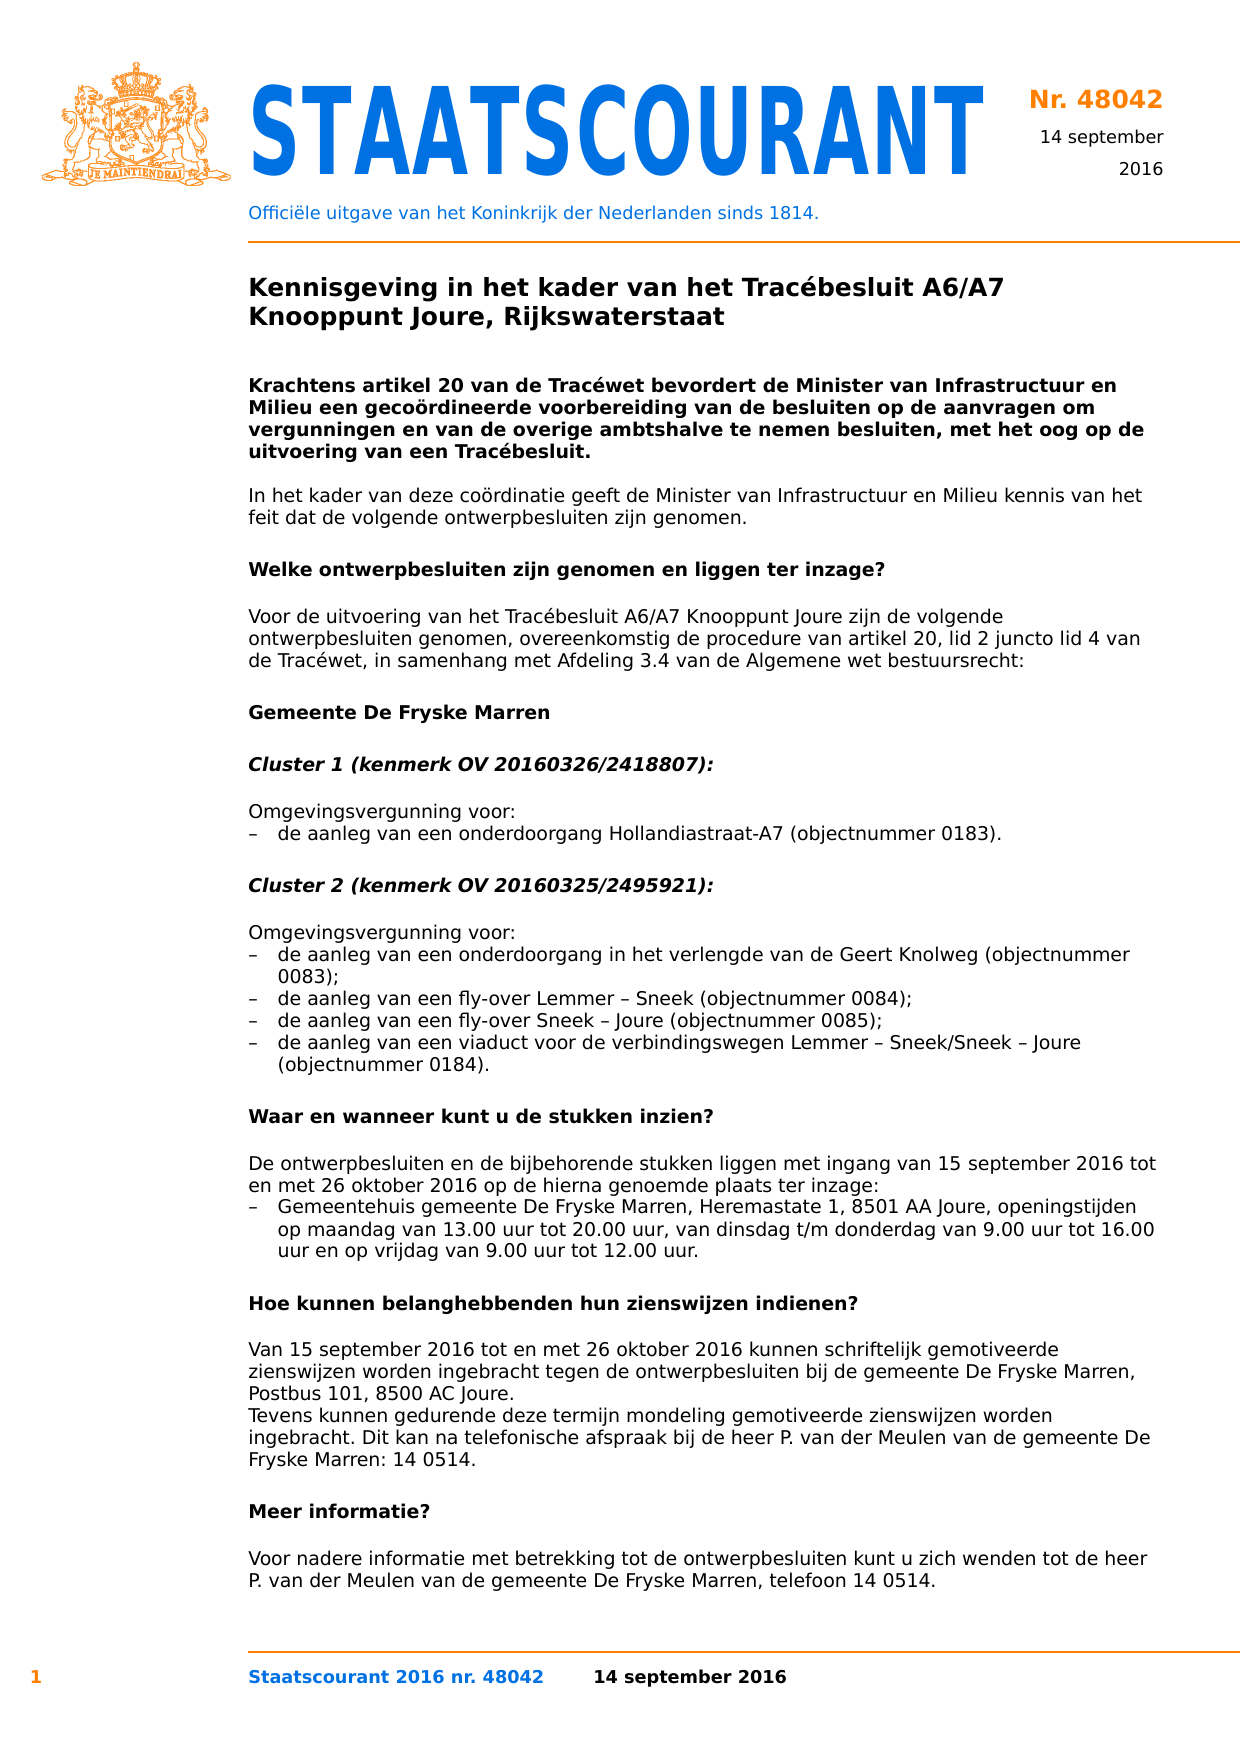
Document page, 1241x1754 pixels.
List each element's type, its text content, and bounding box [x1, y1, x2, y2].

subtitle Meer informatie? [248, 1501, 1163, 1523]
text Omgevingsvergunning voor: [248, 922, 1163, 944]
text Omgevingsvergunning voor: [248, 801, 1163, 823]
table_header Nr. 48042 [998, 62, 1240, 121]
subtitle Cluster 1 (kenmerk OV 20160326/2418807): [248, 754, 1163, 776]
text – de aanleg van een fly-over Sneek – Joure (objectnummer 0085); [248, 1009, 1163, 1032]
subtitle Waar en wanneer kunt u de stukken inzien? [248, 1106, 1163, 1127]
text – de aanleg van een onderdoorgang in het verlengde van de Geert Knolweg (objectnummer 0083); [248, 944, 1163, 988]
table_header STAATSCOURANT [248, 62, 998, 203]
text – Gemeentehuis gemeente De Fryske Marren, Heremastate 1, 8501 AA Joure, openingstijden op maandag van 13.00 uur tot 20.00 uur, van dinsdag t/m donderdag van 9.00 uur tot 16.00 uur en op vrijdag van 9.00 uur tot 12.00 uur. [248, 1196, 1163, 1262]
text Van 15 september 2016 tot en met 26 oktober 2016 kunnen schriftelijk gemotiveerde zienswijzen worden ingebracht tegen de ontwerpbesluiten bij de gemeente De Fryske Marren, Postbus 101, 8500 AC Joure. [248, 1339, 1163, 1405]
text – de aanleg van een viaduct voor de verbindingswegen Lemmer – Sneek/Sneek – Joure (objectnummer 0184). [248, 1032, 1163, 1076]
text Voor de uitvoering van het Tracébesluit A6/A7 Knooppunt Joure zijn de volgende ontwerpbesluiten genomen, overeenkomstig de procedure van artikel 20, lid 2 juncto lid 4 van de Tracéwet, in samenhang met Afdeling 3.4 van de Algemene wet bestuursrecht: [248, 606, 1163, 672]
text Tevens kunnen gedurende deze termijn mondeling gemotiveerde zienswijzen worden ingebracht. Dit kan na telefonische afspraak bij de heer P. van der Meulen van de gemeente De Fryske Marren: 14 0514. [248, 1405, 1163, 1471]
text Voor nadere informatie met betrekking tot de ontwerpbesluiten kunt u zich wenden tot de heer P. van der Meulen van de gemeente De Fryske Marren, telefoon 14 0514. [248, 1548, 1163, 1592]
subtitle Welke ontwerpbesluiten zijn genomen en liggen ter inzage? [248, 559, 1163, 581]
text In het kader van deze coördinatie geeft de Minister van Infrastructuur en Milieu kennis van het feit dat de volgende ontwerpbesluiten zijn genomen. [248, 485, 1163, 529]
text – de aanleg van een fly-over Lemmer – Sneek (objectnummer 0084); [248, 988, 1163, 1009]
text – de aanleg van een onderdoorgang Hollandiastraat-A7 (objectnummer 0183). [248, 823, 1163, 845]
subtitle Kennisgeving in het kader van het Tracébesluit A6/A7 Knooppunt Joure, Rijkswaterstaat [248, 273, 1163, 331]
subtitle Cluster 2 (kenmerk OV 20160325/2495921): [248, 875, 1163, 897]
picture [41, 62, 231, 186]
text Krachtens artikel 20 van de Tracéwet bevordert de Minister van Infrastructuur en Milieu een gecoördineerde voorbereiding van de besluiten op de aanvragen om vergunningen en van de overige ambtshalve te nemen besluiten, met het oog op de uitvoering van een Tracébesluit. [248, 375, 1163, 463]
table_cell 14 september [998, 121, 1240, 153]
text De ontwerpbesluiten en de bijbehorende stukken liggen met ingang van 15 september 2016 tot en met 26 oktober 2016 op de hierna genoemde plaats ter inzage: [248, 1152, 1163, 1196]
table_cell 2016 [998, 153, 1240, 203]
table_header [25, 62, 248, 241]
subtitle Hoe kunnen belanghebbenden hun zienswijzen indienen? [248, 1292, 1163, 1314]
table_cell Officiële uitgave van het Koninkrijk der Nederlanden sinds 1814. [248, 203, 1240, 241]
subtitle Gemeente De Fryske Marren [248, 702, 1163, 724]
